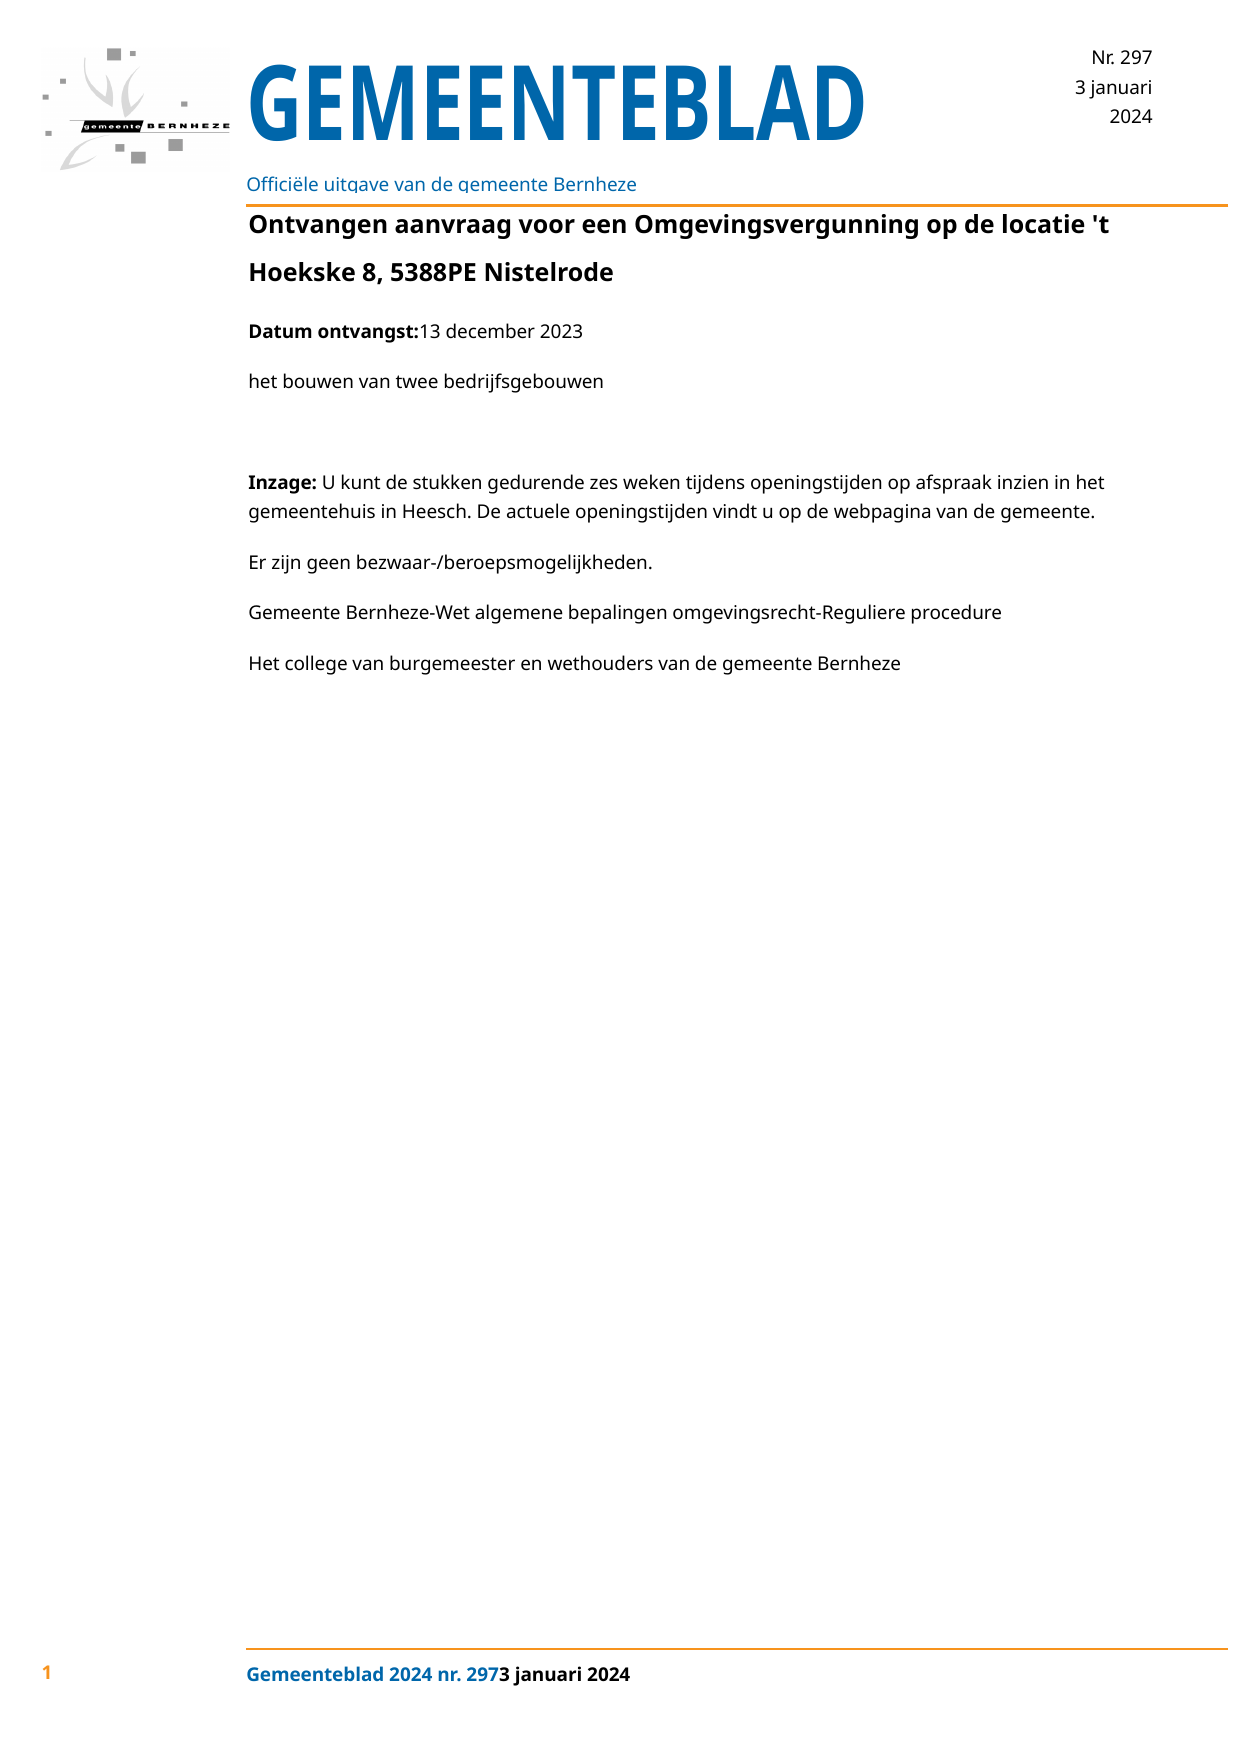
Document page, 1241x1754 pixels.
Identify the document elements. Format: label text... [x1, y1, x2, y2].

text Inzage: U kunt de stukken gedurende zes weken tijdens openingstijden op afspraak inzien in het gemeentehuis in Heesch. De actuele openingstijden vindt u op de webpagina van de gemeente. [248, 469, 1152, 524]
text Ontvangen aanvraag voor een Omgevingsvergunning op de locatie 't Hoekske 8, 5388PE Nistelrode [248, 207, 1152, 288]
text Er zijn geen bezwaar-/beroepsmogelijkheden. [248, 549, 1152, 575]
picture [41, 47, 231, 172]
text Het college van burgemeester en wethouders van de gemeente Bernheze [248, 650, 1152, 676]
text het bouwen van twee bedrijfsgebouwen [248, 368, 1152, 394]
text Gemeente Bernheze-Wet algemene bepalingen omgevingsrecht-Reguliere procedure [248, 599, 1152, 625]
text Datum ontvangst:13 december 2023 [248, 318, 1152, 344]
